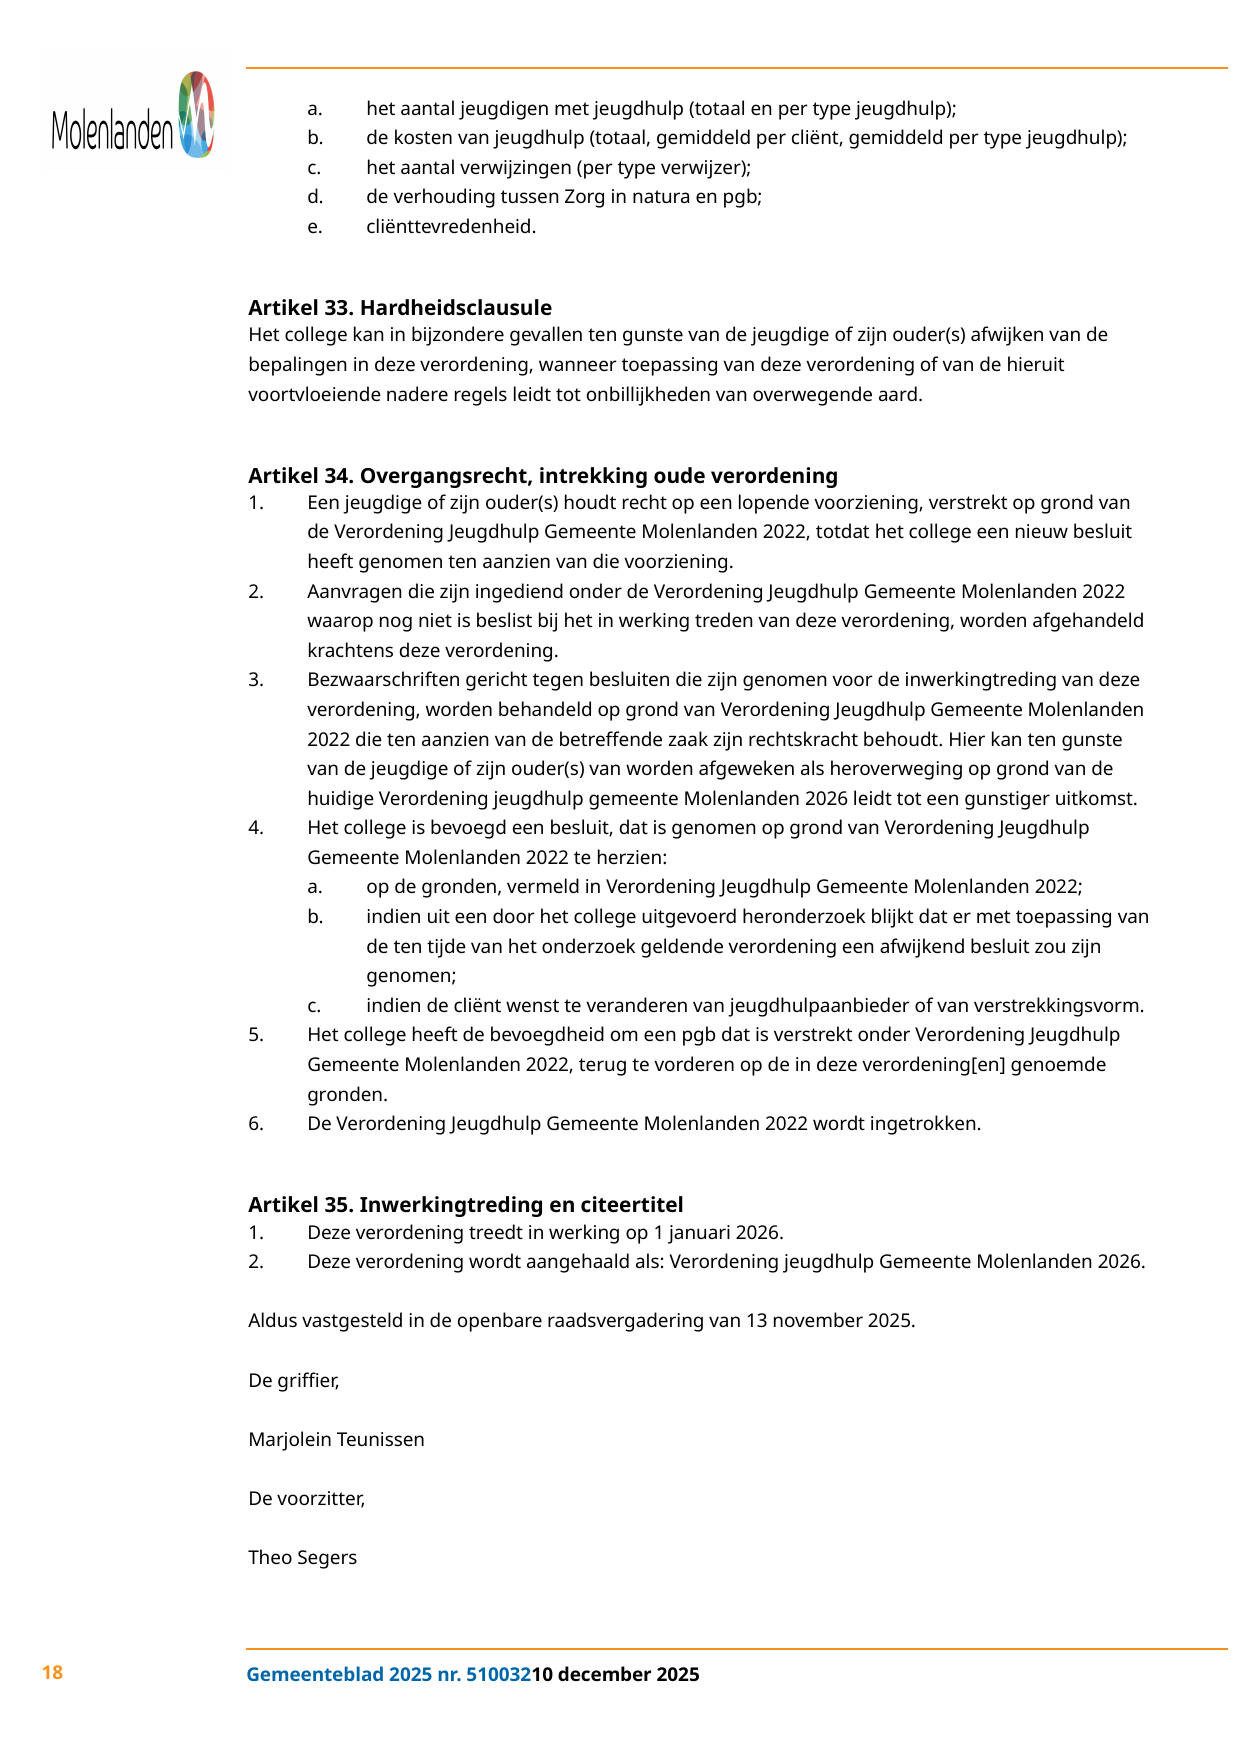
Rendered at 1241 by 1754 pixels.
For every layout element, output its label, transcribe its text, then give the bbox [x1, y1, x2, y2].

list Het college is bevoegd een besluit, dat is genomen op grond van Verordening Jeugdhulp Gemeente Molenlanden 2022 te herzien: [248, 814, 1152, 870]
list cliënttevredenheid. [307, 213, 1152, 239]
list indien uit een door het college uitgevoerd heronderzoek blijkt dat er met toepassing van de ten tijde van het onderzoek geldende verordening een afwijkend besluit zou zijn genomen; [307, 903, 1152, 988]
list op de gronden, vermeld in Verordening Jeugdhulp Gemeente Molenlanden 2022; [307, 874, 1152, 899]
text Artikel 33. Hardheidsclausule [248, 293, 1152, 322]
text Aldus vastgesteld in de openbare raadsvergadering van 13 november 2025. [248, 1308, 1152, 1333]
text De griffier, [248, 1367, 1152, 1392]
list indien de cliënt wenst te veranderen van jeugdhulpaanbieder of van verstrekkingsvorm. [307, 992, 1152, 1018]
list Bezwaarschriften gericht tegen besluiten die zijn genomen voor de inwerkingtreding van deze verordening, worden behandeld op grond van Verordening Jeugdhulp Gemeente Molenlanden 2022 die ten aanzien van de betreffende zaak zijn rechtskracht behoudt. Hier kan ten gunste van de jeugdige of zijn ouder(s) van worden afgeweken als heroverweging op grond van de huidige Verordening jeugdhulp gemeente Molenlanden 2026 leidt tot een gunstiger uitkomst. [248, 667, 1152, 811]
list de verhouding tussen Zorg in natura en pgb; [307, 183, 1152, 209]
list het aantal jeugdigen met jeugdhulp (totaal en per type jeugdhulp); [307, 95, 1152, 121]
list Deze verordening treedt in werking op 1 januari 2026. [248, 1219, 1152, 1244]
text Het college kan in bijzondere gevallen ten gunste van de jeugdige of zijn ouder(s) afwijken van de bepalingen in deze verordening, wanneer toepassing van deze verordening of van de hieruit voortvloeiende nadere regels leidt tot onbillijkheden van overwegende aard. [248, 322, 1152, 406]
text Artikel 35. Inwerkingtreding en citeertitel [248, 1190, 1152, 1219]
list het aantal verwijzingen (per type verwijzer); [307, 154, 1152, 180]
list De Verordening Jeugdhulp Gemeente Molenlanden 2022 wordt ingetrokken. [248, 1110, 1152, 1136]
list Deze verordening wordt aangehaald als: Verordening jeugdhulp Gemeente Molenlanden 2026. [248, 1248, 1152, 1274]
picture [41, 47, 231, 172]
list Aanvragen die zijn ingediend onder de Verordening Jeugdhulp Gemeente Molenlanden 2022 waarop nog niet is beslist bij het in werking treden van deze verordening, worden afgehandeld krachtens deze verordening. [248, 578, 1152, 663]
text Artikel 34. Overgangsrecht, intrekking oude verordening [248, 461, 1152, 489]
list Het college heeft de bevoegdheid om een pgb dat is verstrekt onder Verordening Jeugdhulp Gemeente Molenlanden 2022, terug te vorderen op de in deze verordening[en] genoemde gronden. [248, 1022, 1152, 1107]
text De voorzitter, [248, 1485, 1152, 1511]
text Marjolein Teunissen [248, 1426, 1152, 1452]
list Een jeugdige of zijn ouder(s) houdt recht op een lopende voorziening, verstrekt op grond van de Verordening Jeugdhulp Gemeente Molenlanden 2022, totdat het college een nieuw besluit heeft genomen ten aanzien van die voorziening. [248, 489, 1152, 574]
list de kosten van jeugdhulp (totaal, gemiddeld per cliënt, gemiddeld per type jeugdhulp); [307, 124, 1152, 150]
text Theo Segers [248, 1544, 1152, 1570]
